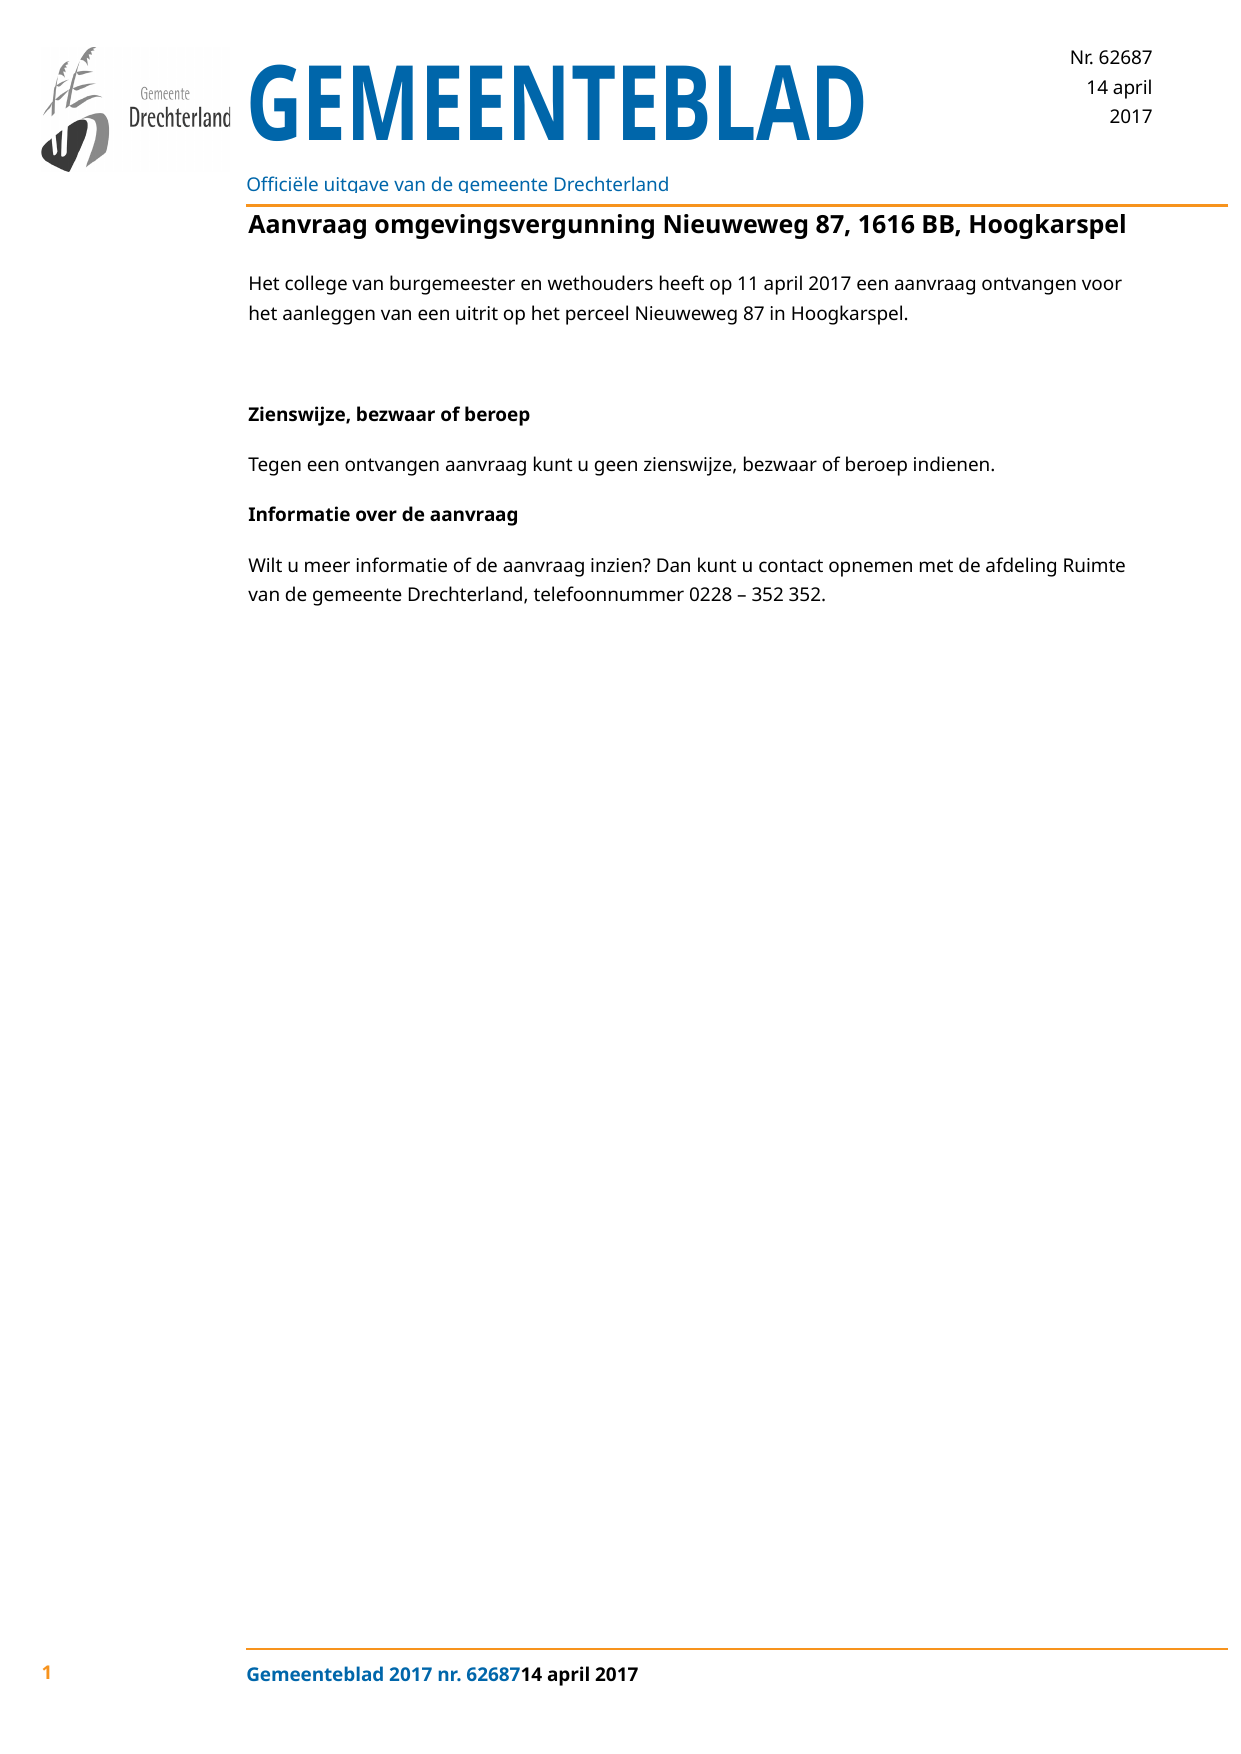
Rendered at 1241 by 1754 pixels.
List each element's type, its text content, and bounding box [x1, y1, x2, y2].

text Zienswijze, bezwaar of beroep [248, 401, 1152, 426]
text Wilt u meer informatie of de aanvraag inzien? Dan kunt u contact opnemen met de afdeling Ruimte van de gemeente Drechterland, telefoonnummer 0228 – 352 352. [248, 552, 1152, 607]
text Aanvraag omgevingsvergunning Nieuweweg 87, 1616 BB, Hoogkarspel [248, 207, 1152, 241]
text Het college van burgemeester en wethouders heeft op 11 april 2017 een aanvraag ontvangen voor het aanleggen van een uitrit op het perceel Nieuweweg 87 in Hoogkarspel. [248, 270, 1152, 326]
text Informatie over de aanvraag [248, 502, 1152, 527]
picture [41, 47, 231, 172]
text Tegen een ontvangen aanvraag kunt u geen zienswijze, bezwaar of beroep indienen. [248, 451, 1152, 477]
